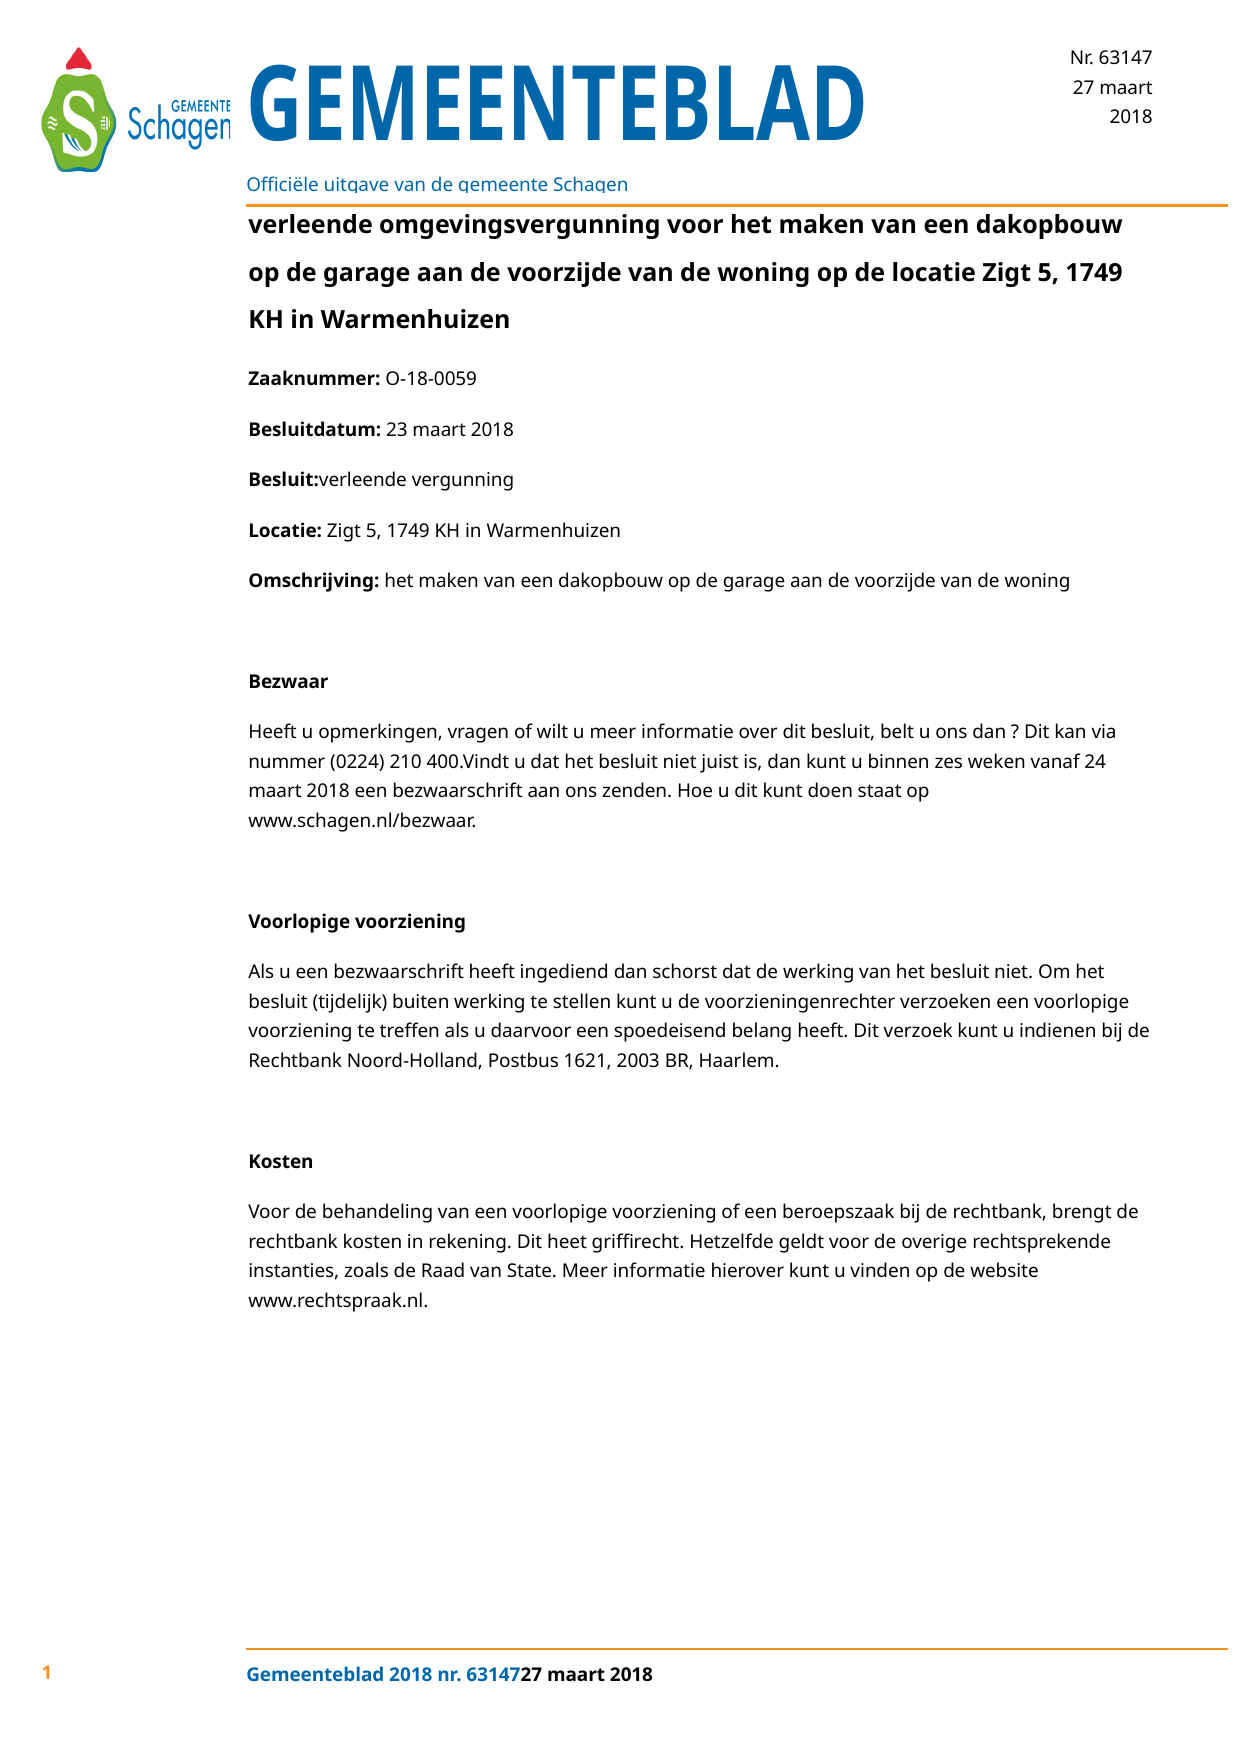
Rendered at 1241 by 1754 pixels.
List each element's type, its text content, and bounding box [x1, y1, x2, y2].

picture [41, 47, 231, 172]
text Als u een bezwaarschrift heeft ingediend dan schorst dat de werking van het besluit niet. Om het besluit (tijdelijk) buiten werking te stellen kunt u de voorzieningenrechter verzoeken een voorlopige voorziening te treffen als u daarvoor een spoedeisend belang heeft. Dit verzoek kunt u indienen bij de Rechtbank Noord-Holland, Postbus 1621, 2003 BR, Haarlem. [248, 958, 1152, 1073]
text Zaaknummer: O-18-0059 [248, 366, 1152, 391]
text Besluitdatum: 23 maart 2018 [248, 416, 1152, 442]
text verleende omgevingsvergunning voor het maken van een dakopbouw op de garage aan de voorzijde van de woning op de locatie Zigt 5, 1749 KH in Warmenhuizen [248, 207, 1152, 336]
text Voorlopige voorziening [248, 908, 1152, 934]
text Heeft u opmerkingen, vragen of wilt u meer informatie over dit besluit, belt u ons dan ? Dit kan via nummer (0224) 210 400.Vindt u dat het besluit niet juist is, dan kunt u binnen zes weken vanaf 24 maart 2018 een bezwaarschrift aan ons zenden. Hoe u dit kunt doen staat op www.schagen.nl/bezwaar. [248, 718, 1152, 833]
text Locatie: Zigt 5, 1749 KH in Warmenhuizen [248, 517, 1152, 542]
text Bezwaar [248, 668, 1152, 694]
text Omschrijving: het maken van een dakopbouw op de garage aan de voorzijde van de woning [248, 567, 1152, 593]
text Besluit:verleende vergunning [248, 466, 1152, 492]
text Voor de behandeling van een voorlopige voorziening of een beroepszaak bij de rechtbank, brengt de rechtbank kosten in rekening. Dit heet griffirecht. Hetzelfde geldt voor de overige rechtsprekende instanties, zoals de Raad van State. Meer informatie hierover kunt u vinden op de website www.rechtspraak.nl. [248, 1198, 1152, 1313]
text Kosten [248, 1148, 1152, 1174]
